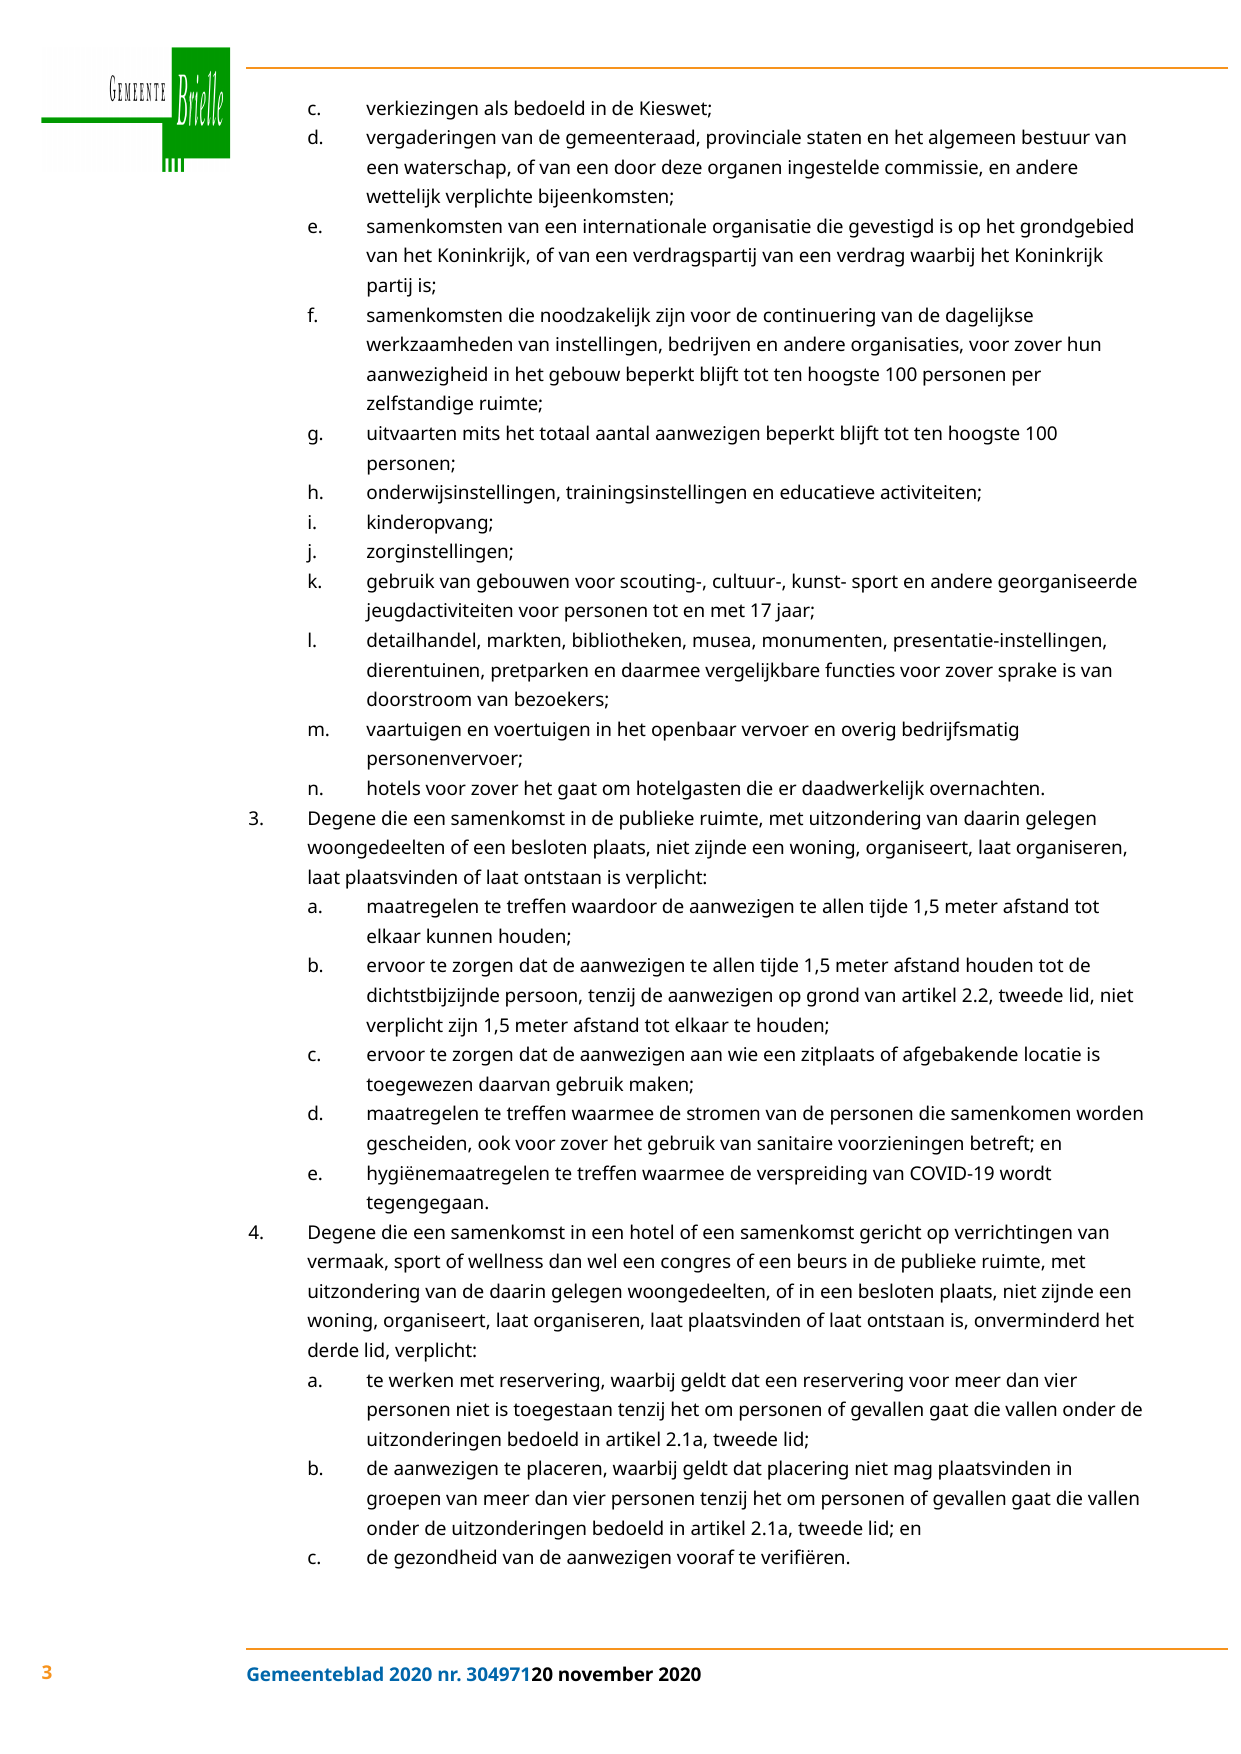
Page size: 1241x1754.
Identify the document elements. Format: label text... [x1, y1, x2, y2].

list detailhandel, markten, bibliotheken, musea, monumenten, presentatie-instellingen, dierentuinen, pretparken en daarmee vergelijkbare functies voor zover sprake is van doorstroom van bezoekers; [307, 627, 1152, 712]
list samenkomsten die noodzakelijk zijn voor de continuering van de dagelijkse werkzaamheden van instellingen, bedrijven en andere organisaties, voor zover hun aanwezigheid in het gebouw beperkt blijft tot ten hoogste 100 personen per zelfstandige ruimte; [307, 302, 1152, 416]
list Degene die een samenkomst in de publieke ruimte, met uitzondering van daarin gelegen woongedeelten of een besloten plaats, niet zijnde een woning, organiseert, laat organiseren, laat plaatsvinden of laat ontstaan is verplicht: [248, 805, 1152, 890]
list onderwijsinstellingen, trainingsinstellingen en educatieve activiteiten; [307, 479, 1152, 505]
list ervoor te zorgen dat de aanwezigen te allen tijde 1,5 meter afstand houden tot de dichtstbijzijnde persoon, tenzij de aanwezigen op grond van artikel 2.2, tweede lid, niet verplicht zijn 1,5 meter afstand tot elkaar te houden; [307, 953, 1152, 1038]
list maatregelen te treffen waarmee de stromen van de personen die samenkomen worden gescheiden, ook voor zover het gebruik van sanitaire voorzieningen betreft; en [307, 1101, 1152, 1156]
list te werken met reservering, waarbij geldt dat een reservering voor meer dan vier personen niet is toegestaan tenzij het om personen of gevallen gaat die vallen onder de uitzonderingen bedoeld in artikel 2.1a, tweede lid; [307, 1367, 1152, 1452]
list vergaderingen van de gemeenteraad, provinciale staten en het algemeen bestuur van een waterschap, of van een door deze organen ingestelde commissie, en andere wettelijk verplichte bijeenkomsten; [307, 124, 1152, 209]
list verkiezingen als bedoeld in de Kieswet; [307, 95, 1152, 121]
list vaartuigen en voertuigen in het openbaar vervoer en overig bedrijfsmatig personenvervoer; [307, 716, 1152, 771]
list maatregelen te treffen waardoor de aanwezigen te allen tijde 1,5 meter afstand tot elkaar kunnen houden; [307, 893, 1152, 949]
list hotels voor zover het gaat om hotelgasten die er daadwerkelijk overnachten. [307, 775, 1152, 801]
list hygiënemaatregelen te treffen waarmee de verspreiding van COVID-19 wordt tegengegaan. [307, 1160, 1152, 1215]
list uitvaarten mits het totaal aantal aanwezigen beperkt blijft tot ten hoogste 100 personen; [307, 420, 1152, 476]
list de gezondheid van de aanwezigen vooraf te verifiëren. [307, 1544, 1152, 1570]
list de aanwezigen te placeren, waarbij geldt dat placering niet mag plaatsvinden in groepen van meer dan vier personen tenzij het om personen of gevallen gaat die vallen onder de uitzonderingen bedoeld in artikel 2.1a, tweede lid; en [307, 1456, 1152, 1541]
list ervoor te zorgen dat de aanwezigen aan wie een zitplaats of afgebakende locatie is toegewezen daarvan gebruik maken; [307, 1041, 1152, 1097]
list Degene die een samenkomst in een hotel of een samenkomst gericht op verrichtingen van vermaak, sport of wellness dan wel een congres of een beurs in de publieke ruimte, met uitzondering van de daarin gelegen woongedeelten, of in een besloten plaats, niet zijnde een woning, organiseert, laat organiseren, laat plaatsvinden of laat ontstaan is, onverminderd het derde lid, verplicht: [248, 1219, 1152, 1363]
list samenkomsten van een internationale organisatie die gevestigd is op het grondgebied van het Koninkrijk, of van een verdragspartij van een verdrag waarbij het Koninkrijk partij is; [307, 213, 1152, 298]
list kinderopvang; [307, 509, 1152, 535]
list gebruik van gebouwen voor scouting-, cultuur-, kunst- sport en andere georganiseerde jeugdactiviteiten voor personen tot en met 17 jaar; [307, 568, 1152, 623]
list zorginstellingen; [307, 538, 1152, 564]
picture [41, 47, 231, 172]
